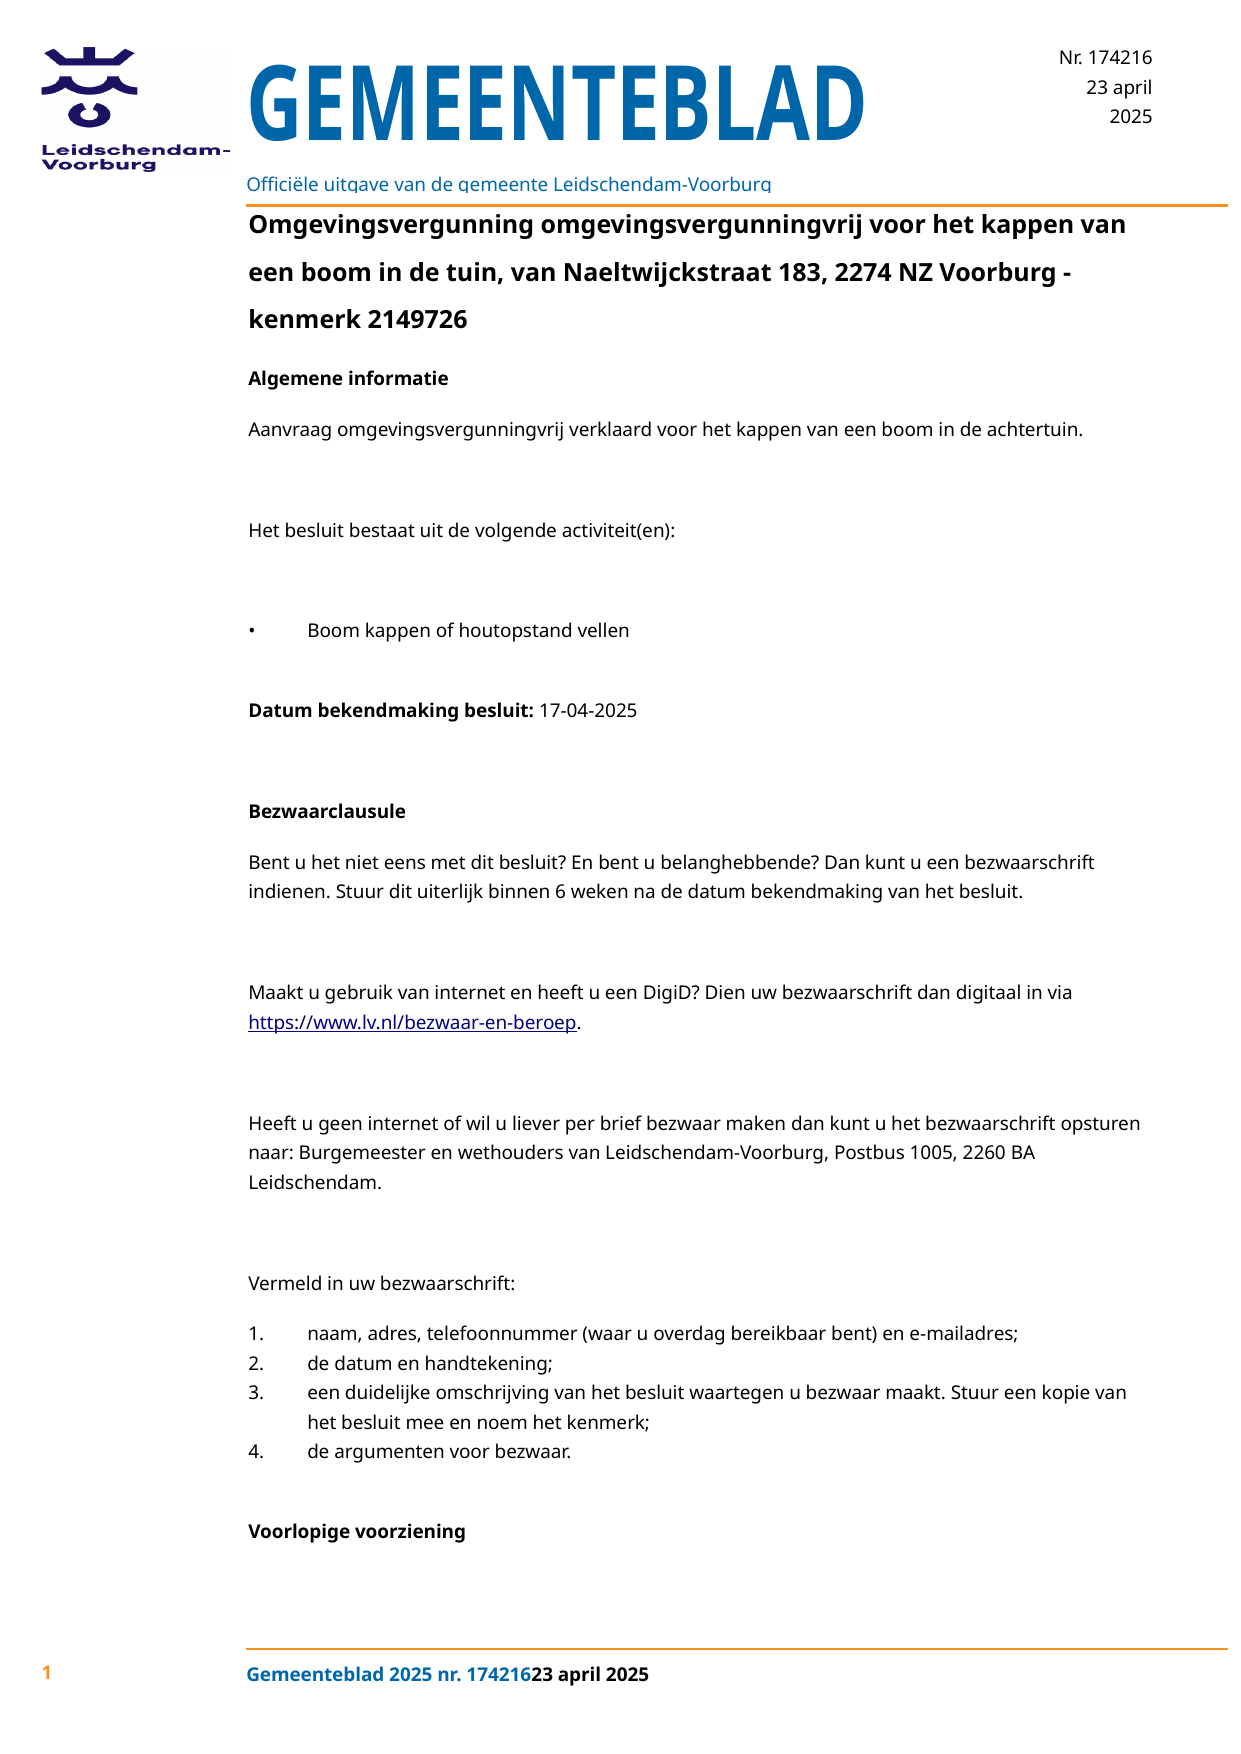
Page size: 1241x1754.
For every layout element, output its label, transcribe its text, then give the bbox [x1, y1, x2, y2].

text Voorlopige voorziening [248, 1518, 1152, 1544]
text Het besluit bestaat uit de volgende activiteit(en): [248, 517, 1152, 542]
text Bent u het niet eens met dit besluit? En bent u belanghebbende? Dan kunt u een bezwaarschrift indienen. Stuur dit uiterlijk binnen 6 weken na de datum bekendmaking van het besluit. [248, 849, 1152, 904]
list de argumenten voor bezwaar. [248, 1438, 1152, 1464]
list naam, adres, telefoonnummer (waar u overdag bereikbaar bent) en e-mailadres; [248, 1320, 1152, 1346]
list Boom kappen of houtopstand vellen [248, 618, 1152, 643]
text Vermeld in uw bezwaarschrift: [248, 1270, 1152, 1295]
text Omgevingsvergunning omgevingsvergunningvrij voor het kappen van een boom in de tuin, van Naeltwijckstraat 183, 2274 NZ Voorburg - kenmerk 2149726 [248, 207, 1152, 336]
list een duidelijke omschrijving van het besluit waartegen u bezwaar maakt. Stuur een kopie van het besluit mee en noem het kenmerk; [248, 1379, 1152, 1434]
list de datum en handtekening; [248, 1350, 1152, 1375]
text Aanvraag omgevingsvergunningvrij verklaard voor het kappen van een boom in de achtertuin. [248, 416, 1152, 442]
picture [41, 47, 231, 172]
text Maakt u gebruik van internet en heeft u een DigiD? Dien uw bezwaarschrift dan digitaal in via https://www.lv.nl/bezwaar-en-beroep. [248, 979, 1152, 1034]
text Heeft u geen internet of wil u liever per brief bezwaar maken dan kunt u het bezwaarschrift opsturen naar: Burgemeester en wethouders van Leidschendam-Voorburg, Postbus 1005, 2260 BA Leidschendam. [248, 1110, 1152, 1194]
text Algemene informatie [248, 366, 1152, 391]
text Datum bekendmaking besluit: 17-04-2025 [248, 698, 1152, 723]
text Bezwaarclausule [248, 798, 1152, 824]
